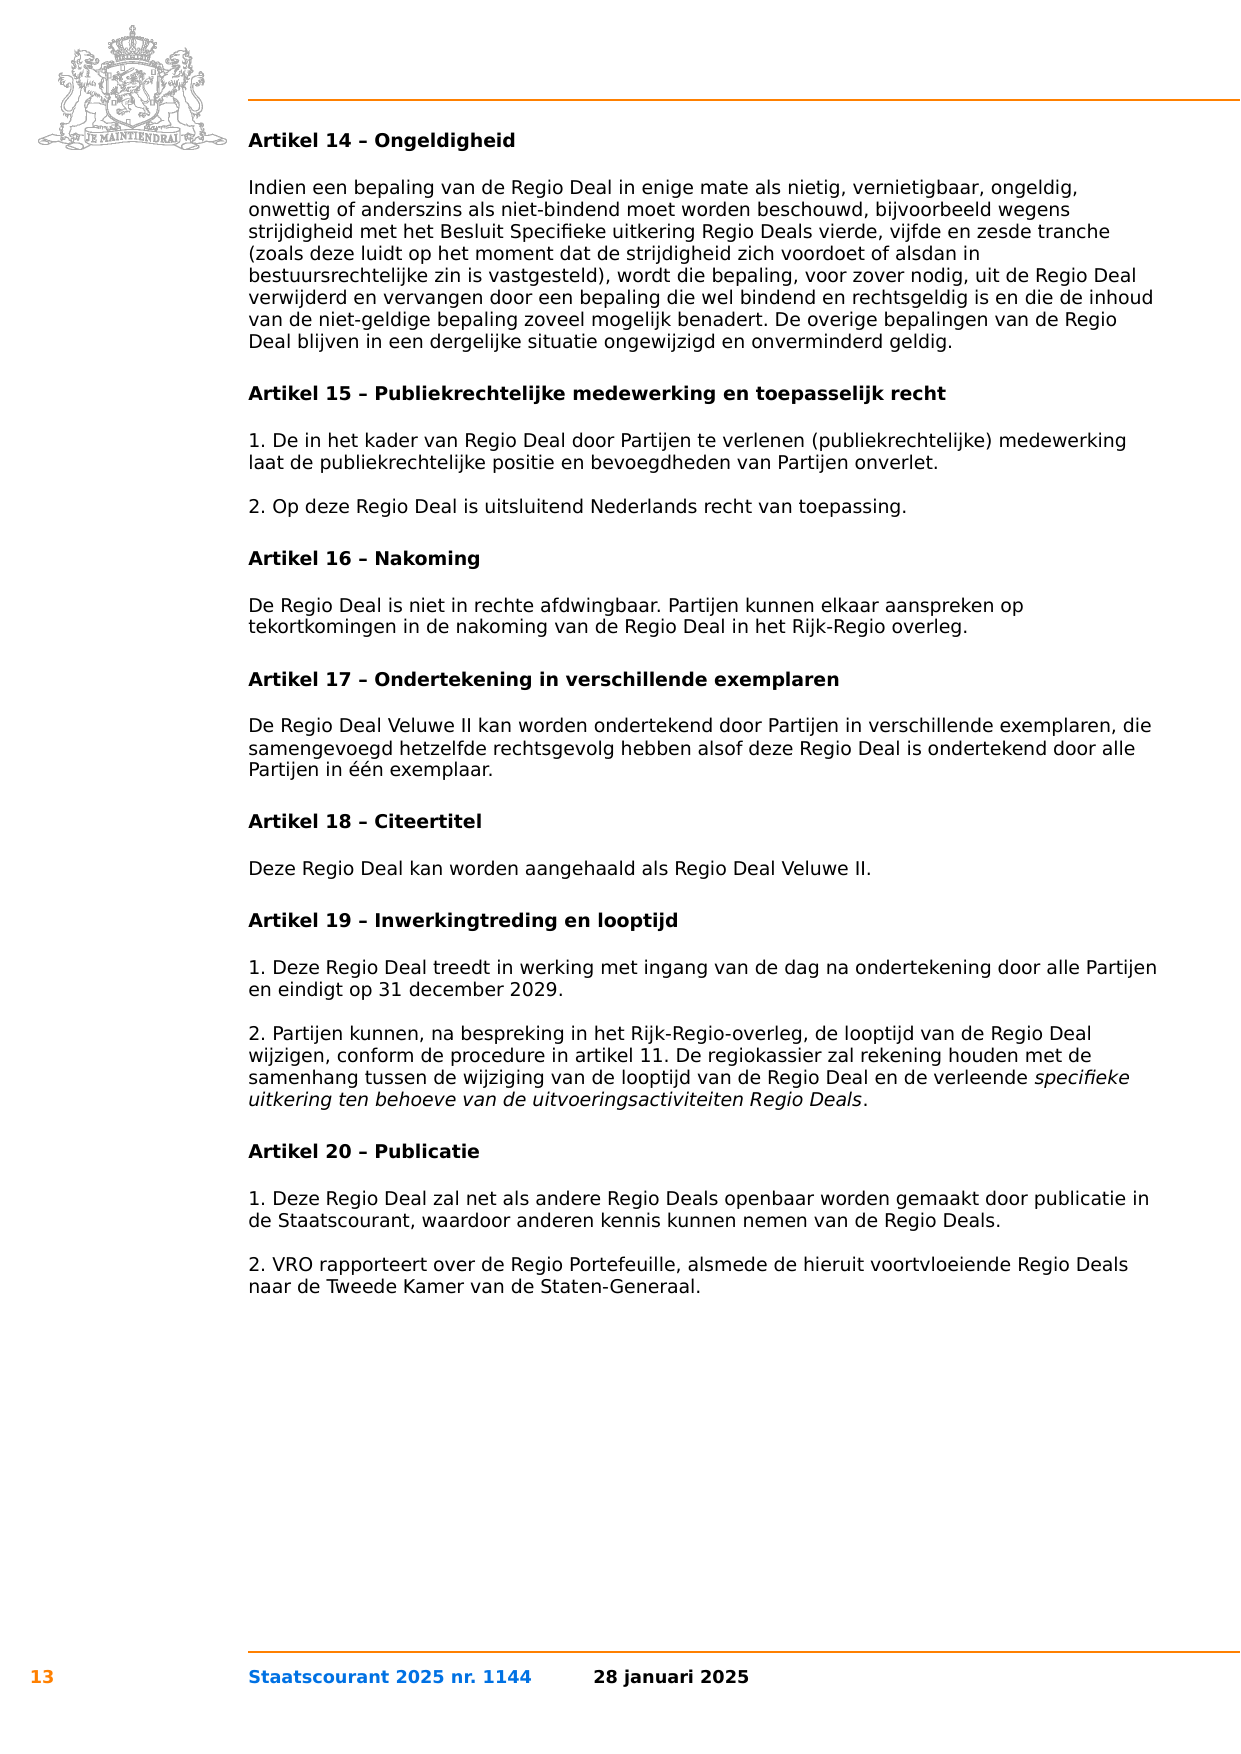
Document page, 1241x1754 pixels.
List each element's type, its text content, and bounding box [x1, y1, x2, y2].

text 2. Op deze Regio Deal is uitsluitend Nederlands recht van toepassing. [248, 496, 1163, 517]
subtitle Artikel 18 – Citeertitel [248, 811, 1163, 833]
text De Regio Deal is niet in rechte afdwingbaar. Partijen kunnen elkaar aanspreken op tekortkomingen in de nakoming van de Regio Deal in het Rijk-Regio overleg. [248, 594, 1163, 638]
text 2. VRO rapporteert over de Regio Portefeuille, alsmede de hieruit voortvloeiende Regio Deals naar de Tweede Kamer van de Staten-Generaal. [248, 1254, 1163, 1298]
text 2. Partijen kunnen, na bespreking in het Rijk-Regio-overleg, de looptijd van de Regio Deal wijzigen, conform de procedure in artikel 11. De regiokassier zal rekening houden met de samenhang tussen de wijziging van de looptijd van de Regio Deal en de verleende specifieke uitkering ten behoeve van de uitvoeringsactiviteiten Regio Deals. [248, 1023, 1163, 1111]
subtitle Artikel 16 – Nakoming [248, 547, 1163, 569]
subtitle Artikel 14 – Ongeldigheid [248, 130, 1163, 152]
subtitle Artikel 17 – Ondertekening in verschillende exemplaren [248, 668, 1163, 690]
text 1. De in het kader van Regio Deal door Partijen te verlenen (publiekrechtelijke) medewerking laat de publiekrechtelijke positie en bevoegdheden van Partijen onverlet. [248, 430, 1163, 474]
text 1. Deze Regio Deal treedt in werking met ingang van de dag na ondertekening door alle Partijen en eindigt op 31 december 2029. [248, 957, 1163, 1001]
subtitle Artikel 20 – Publicatie [248, 1141, 1163, 1163]
text Deze Regio Deal kan worden aangehaald als Regio Deal Veluwe II. [248, 858, 1163, 880]
picture [38, 25, 227, 150]
text De Regio Deal Veluwe II kan worden ondertekend door Partijen in verschillende exemplaren, die samengevoegd hetzelfde rechtsgevolg hebben alsof deze Regio Deal is ondertekend door alle Partijen in één exemplaar. [248, 715, 1163, 781]
subtitle Artikel 15 – Publiekrechtelijke medewerking en toepasselijk recht [248, 383, 1163, 405]
subtitle Artikel 19 – Inwerkingtreding en looptijd [248, 910, 1163, 932]
text 1. Deze Regio Deal zal net als andere Regio Deals openbaar worden gemaakt door publicatie in de Staatscourant, waardoor anderen kennis kunnen nemen van de Regio Deals. [248, 1188, 1163, 1232]
text Indien een bepaling van de Regio Deal in enige mate als nietig, vernietigbaar, ongeldig, onwettig of anderszins als niet-bindend moet worden beschouwd, bijvoorbeeld wegens strijdigheid met het Besluit Specifieke uitkering Regio Deals vierde, vijfde en zesde tranche (zoals deze luidt op het moment dat de strijdigheid zich voordoet of alsdan in bestuursrechtelijke zin is vastgesteld), wordt die bepaling, voor zover nodig, uit de Regio Deal verwijderd en vervangen door een bepaling die wel bindend en rechtsgeldig is en die de inhoud van de niet-geldige bepaling zoveel mogelijk benadert. De overige bepalingen van de Regio Deal blijven in een dergelijke situatie ongewijzigd en onverminderd geldig. [248, 177, 1163, 353]
